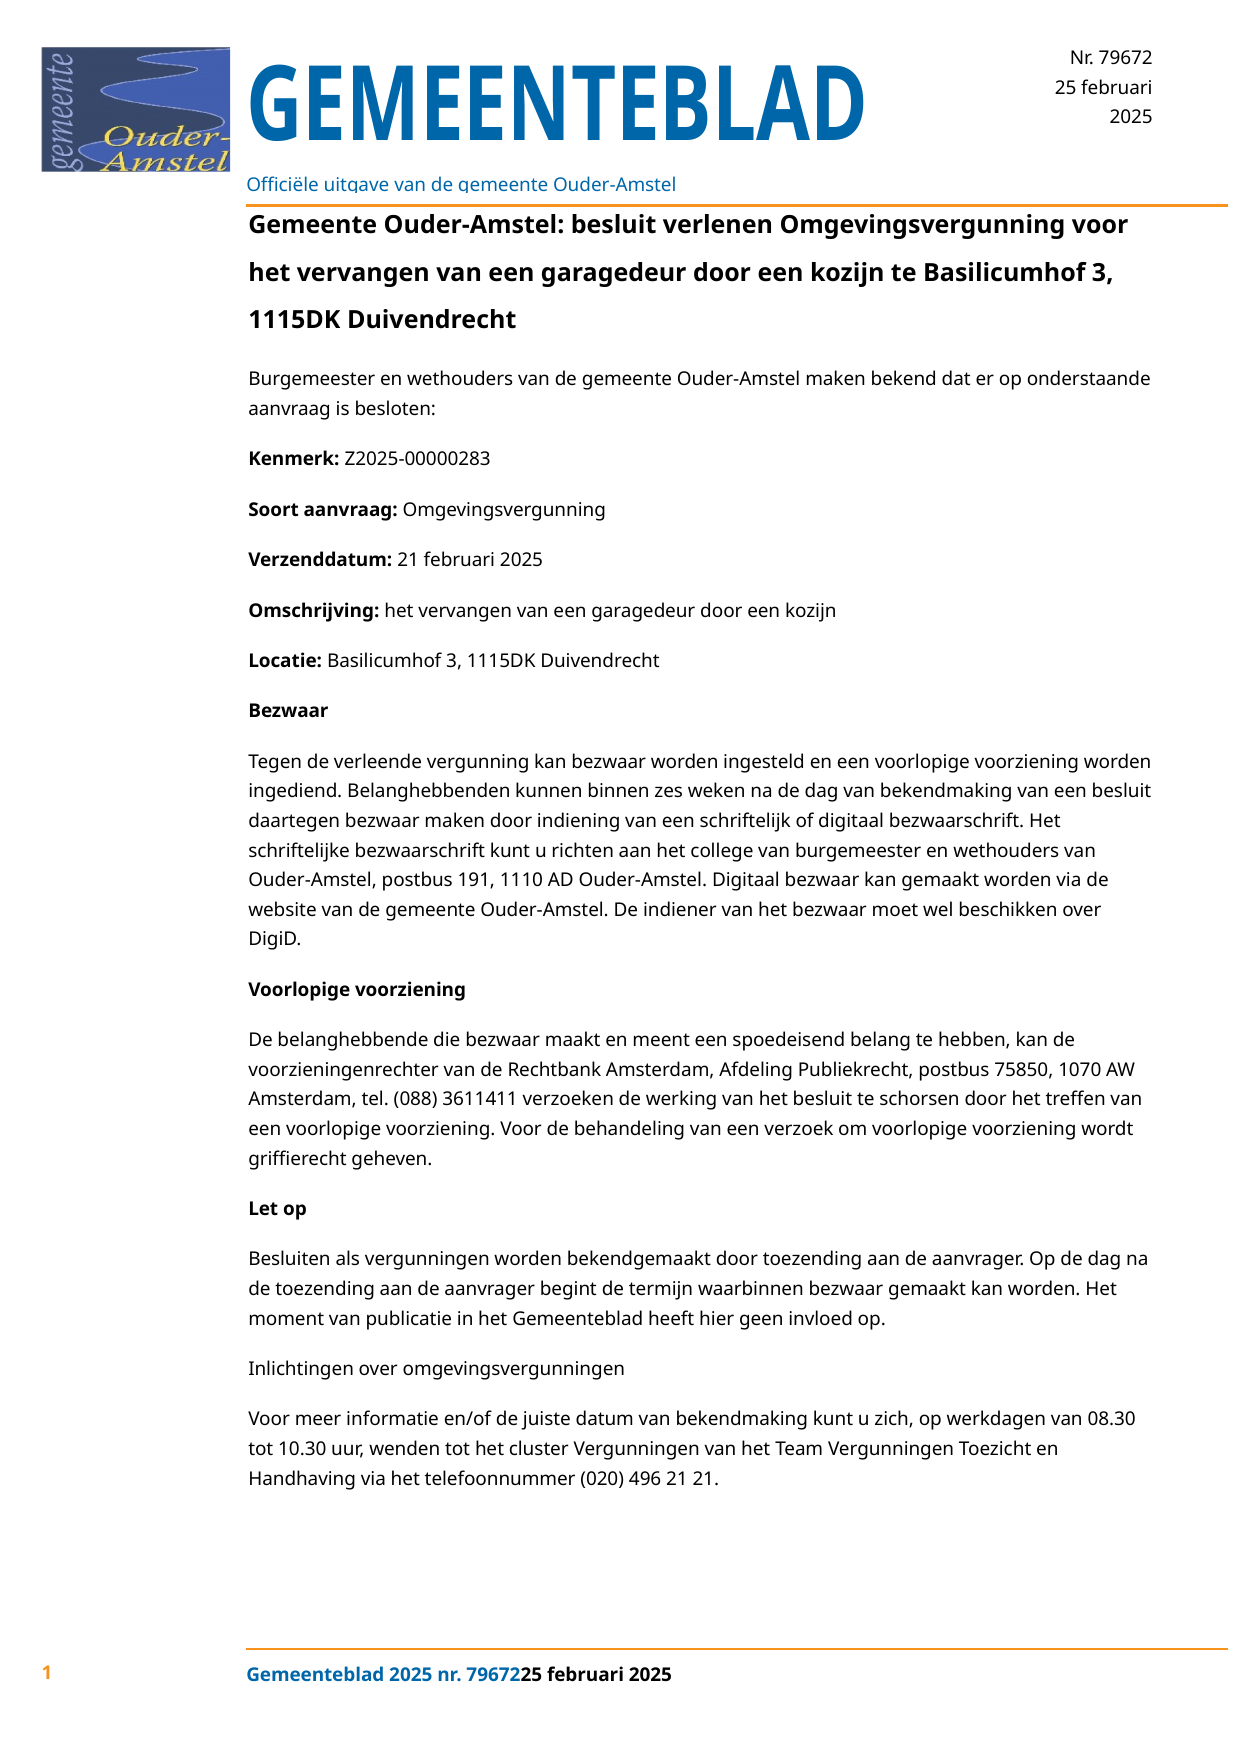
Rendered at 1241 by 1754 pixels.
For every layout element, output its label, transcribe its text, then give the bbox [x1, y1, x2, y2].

text Burgemeester en wethouders van de gemeente Ouder-Amstel maken bekend dat er op onderstaande aanvraag is besloten: [248, 366, 1152, 421]
text Voorlopige voorziening [248, 976, 1152, 1002]
text Bezwaar [248, 698, 1152, 723]
text Locatie: Basilicumhof 3, 1115DK Duivendrecht [248, 647, 1152, 673]
text Gemeente Ouder-Amstel: besluit verlenen Omgevingsvergunning voor het vervangen van een garagedeur door een kozijn te Basilicumhof 3, 1115DK Duivendrecht [248, 207, 1152, 336]
text Voor meer informatie en/of de juiste datum van bekendmaking kunt u zich, op werkdagen van 08.30 tot 10.30 uur, wenden tot het cluster Vergunningen van het Team Vergunningen Toezicht en Handhaving via het telefoonnummer (020) 496 21 21. [248, 1406, 1152, 1490]
text Verzenddatum: 21 februari 2025 [248, 546, 1152, 572]
text Omschrijving: het vervangen van een garagedeur door een kozijn [248, 597, 1152, 622]
picture [41, 47, 231, 172]
text Kenmerk: Z2025-00000283 [248, 446, 1152, 471]
text Soort aanvraag: Omgevingsvergunning [248, 496, 1152, 522]
text Inlichtingen over omgevingsvergunningen [248, 1355, 1152, 1381]
text Besluiten als vergunningen worden bekendgemaakt door toezending aan de aanvrager. Op de dag na de toezending aan de aanvrager begint de termijn waarbinnen bezwaar gemaakt kan worden. Het moment van publicatie in het Gemeenteblad heeft hier geen invloed op. [248, 1246, 1152, 1330]
text De belanghebbende die bezwaar maakt en meent een spoedeisend belang te hebben, kan de voorzieningenrechter van de Rechtbank Amsterdam, Afdeling Publiekrecht, postbus 75850, 1070 AW Amsterdam, tel. (088) 3611411 verzoeken de werking van het besluit te schorsen door het treffen van een voorlopige voorziening. Voor de behandeling van een verzoek om voorlopige voorziening wordt griffierecht geheven. [248, 1026, 1152, 1170]
text Let op [248, 1195, 1152, 1221]
text Tegen de verleende vergunning kan bezwaar worden ingesteld en een voorlopige voorziening worden ingediend. Belanghebbenden kunnen binnen zes weken na de dag van bekendmaking van een besluit daartegen bezwaar maken door indiening van een schriftelijk of digitaal bezwaarschrift. Het schriftelijke bezwaarschrift kunt u richten aan het college van burgemeester en wethouders van Ouder-Amstel, postbus 191, 1110 AD Ouder-Amstel. Digitaal bezwaar kan gemaakt worden via de website van de gemeente Ouder-Amstel. De indiener van het bezwaar moet wel beschikken over DigiD. [248, 748, 1152, 951]
